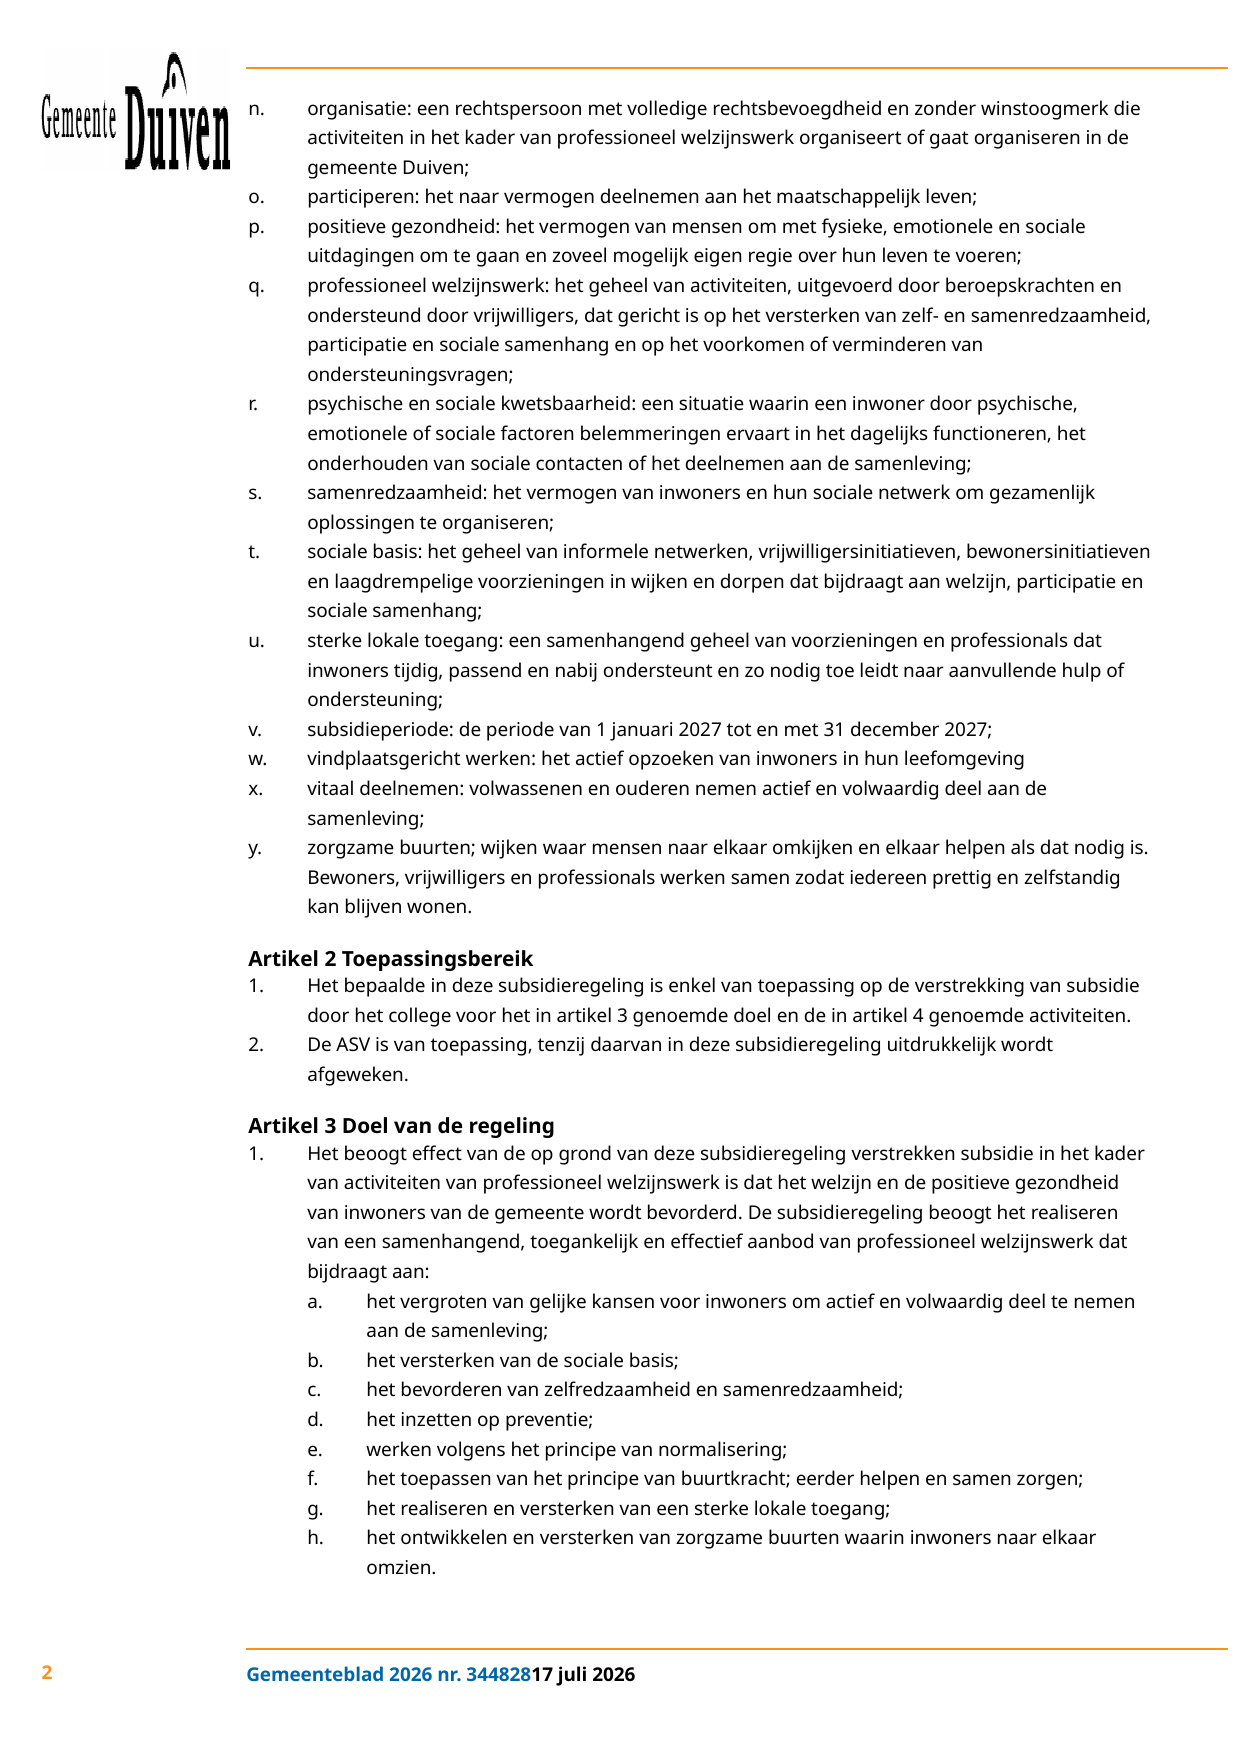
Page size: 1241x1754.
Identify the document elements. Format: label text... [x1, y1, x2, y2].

list het inzetten op preventie; [307, 1406, 1152, 1432]
list het versterken van de sociale basis; [307, 1347, 1152, 1373]
picture [41, 47, 231, 172]
list het vergroten van gelijke kansen voor inwoners om actief en volwaardig deel te nemen aan de samenleving; [307, 1288, 1152, 1343]
list vindplaatsgericht werken: het actief opzoeken van inwoners in hun leefomgeving [248, 746, 1152, 771]
list psychische en sociale kwetsbaarheid: een situatie waarin een inwoner door psychische, emotionele of sociale factoren belemmeringen ervaart in het dagelijks functioneren, het onderhouden van sociale contacten of het deelnemen aan de samenleving; [248, 391, 1152, 476]
text Artikel 3 Doel van de regeling [248, 1112, 1152, 1140]
list zorgzame buurten; wijken waar mensen naar elkaar omkijken en elkaar helpen als dat nodig is. Bewoners, vrijwilligers en professionals werken samen zodat iedereen prettig en zelfstandig kan blijven wonen. [248, 834, 1152, 919]
list positieve gezondheid: het vermogen van mensen om met fysieke, emotionele en sociale uitdagingen om te gaan en zoveel mogelijk eigen regie over hun leven te voeren; [248, 213, 1152, 268]
list het toepassen van het principe van buurtkracht; eerder helpen en samen zorgen; [307, 1465, 1152, 1491]
list organisatie: een rechtspersoon met volledige rechtsbevoegdheid en zonder winstoogmerk die activiteiten in het kader van professioneel welzijnswerk organiseert of gaat organiseren in de gemeente Duiven; [248, 95, 1152, 180]
list vitaal deelnemen: volwassenen en ouderen nemen actief en volwaardig deel aan de samenleving; [248, 775, 1152, 831]
list het bevorderen van zelfredzaamheid en samenredzaamheid; [307, 1377, 1152, 1402]
list participeren: het naar vermogen deelnemen aan het maatschappelijk leven; [248, 183, 1152, 209]
list sterke lokale toegang: een samenhangend geheel van voorzieningen en professionals dat inwoners tijdig, passend en nabij ondersteunt en zo nodig toe leidt naar aanvullende hulp of ondersteuning; [248, 627, 1152, 712]
list subsidieperiode: de periode van 1 januari 2027 tot en met 31 december 2027; [248, 716, 1152, 742]
list professioneel welzijnswerk: het geheel van activiteiten, uitgevoerd door beroepskrachten en ondersteund door vrijwilligers, dat gericht is op het versterken van zelf- en samenredzaamheid, participatie en sociale samenhang en op het voorkomen of verminderen van ondersteuningsvragen; [248, 272, 1152, 387]
list Het bepaalde in deze subsidieregeling is enkel van toepassing op de verstrekking van subsidie door het college voor het in artikel 3 genoemde doel en de in artikel 4 genoemde activiteiten. [248, 972, 1152, 1028]
list sociale basis: het geheel van informele netwerken, vrijwilligersinitiatieven, bewonersinitiatieven en laagdrempelige voorzieningen in wijken en dorpen dat bijdraagt aan welzijn, participatie en sociale samenhang; [248, 538, 1152, 623]
list Het beoogt effect van de op grond van deze subsidieregeling verstrekken subsidie in het kader van activiteiten van professioneel welzijnswerk is dat het welzijn en de positieve gezondheid van inwoners van de gemeente wordt bevorderd. De subsidieregeling beoogt het realiseren van een samenhangend, toegankelijk en effectief aanbod van professioneel welzijnswerk dat bijdraagt aan: [248, 1140, 1152, 1284]
list het ontwikkelen en versterken van zorgzame buurten waarin inwoners naar elkaar omzien. [307, 1524, 1152, 1580]
list het realiseren en versterken van een sterke lokale toegang; [307, 1495, 1152, 1521]
text Artikel 2 Toepassingsbereik [248, 944, 1152, 972]
list werken volgens het principe van normalisering; [307, 1436, 1152, 1462]
list samenredzaamheid: het vermogen van inwoners en hun sociale netwerk om gezamenlijk oplossingen te organiseren; [248, 479, 1152, 535]
list De ASV is van toepassing, tenzij daarvan in deze subsidieregeling uitdrukkelijk wordt afgeweken. [248, 1032, 1152, 1087]
